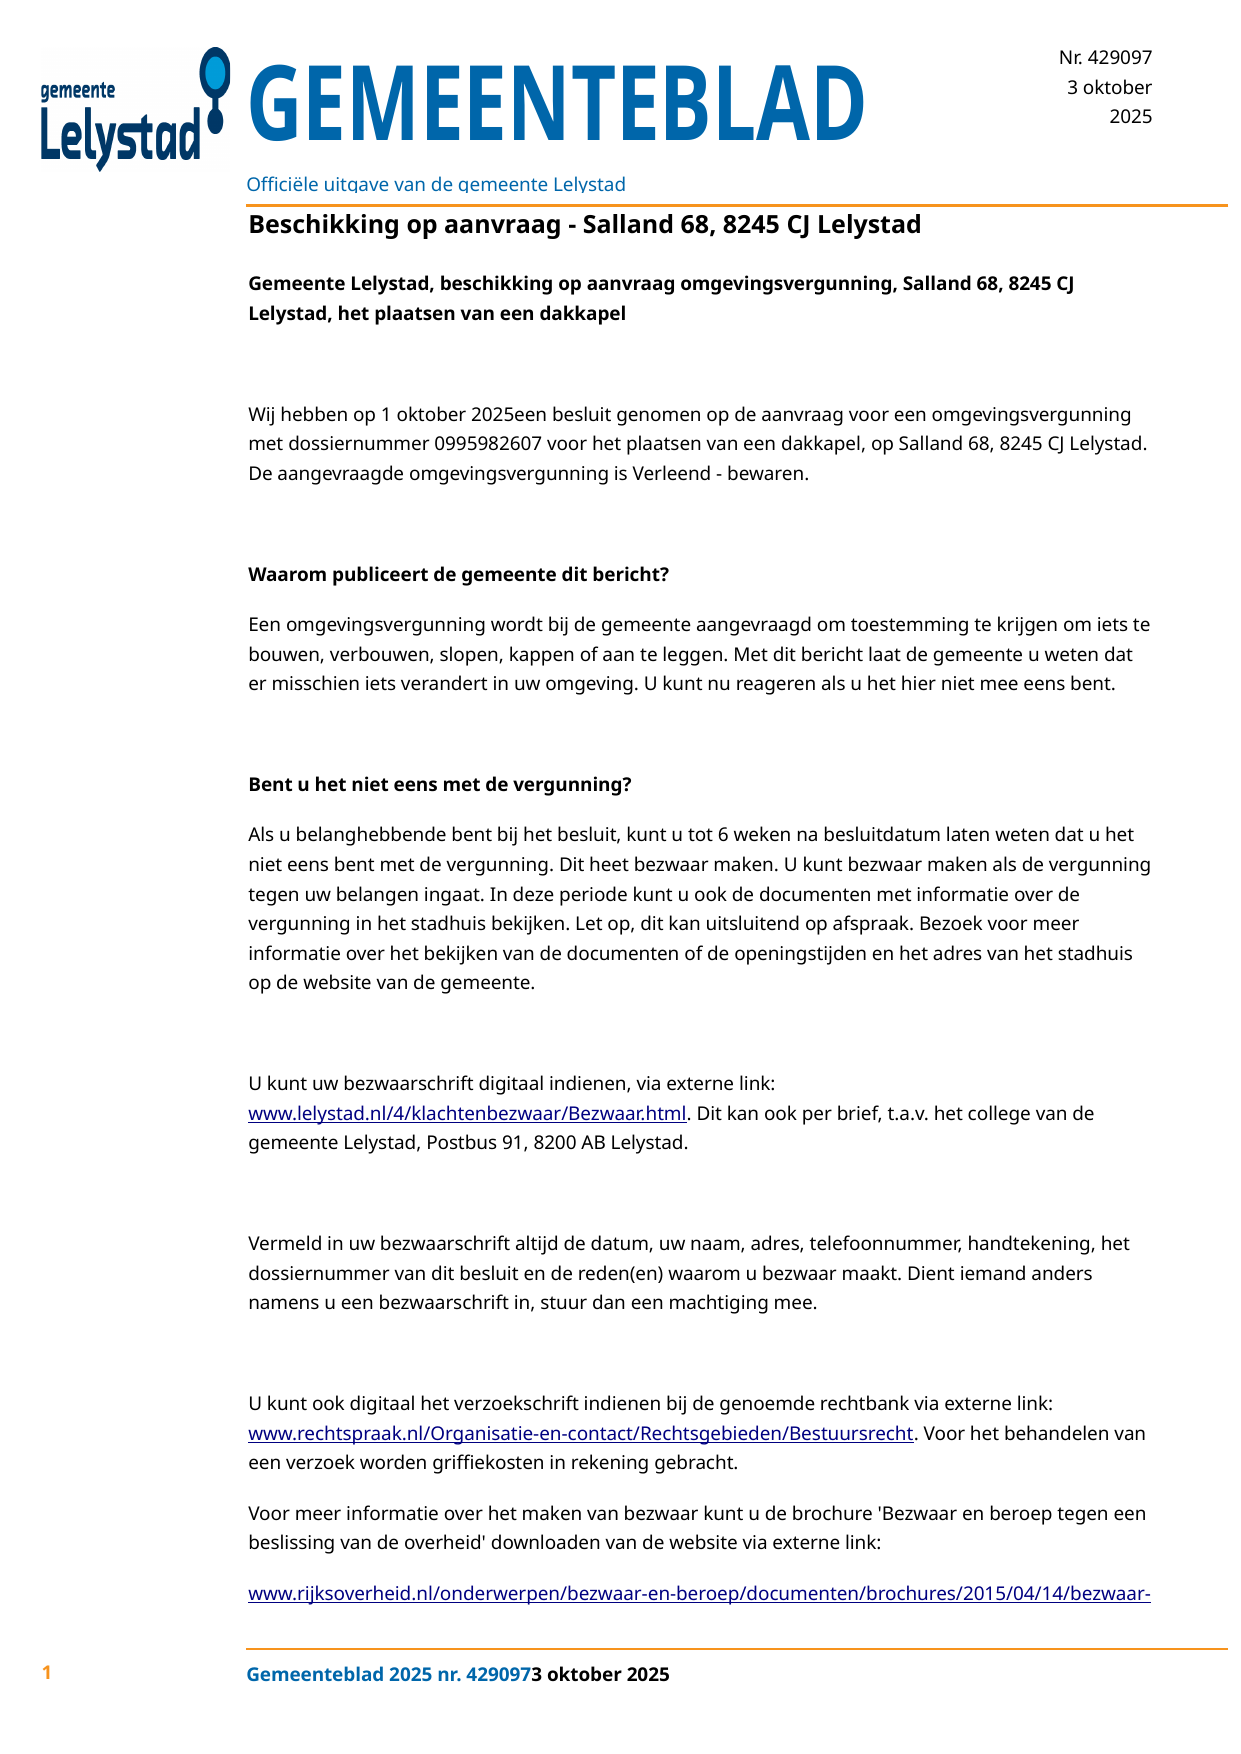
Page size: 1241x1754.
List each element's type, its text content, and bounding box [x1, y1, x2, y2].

text Vermeld in uw bezwaarschrift altijd de datum, uw naam, adres, telefoonnummer, handtekening, het dossiernummer van dit besluit en de reden(en) waarom u bezwaar maakt. Dient iemand anders namens u een bezwaarschrift in, stuur dan een machtiging mee. [248, 1230, 1152, 1315]
text Bent u het niet eens met de vergunning? [248, 771, 1152, 797]
text Wij hebben op 1 oktober 2025een besluit genomen op de aanvraag voor een omgevingsvergunning met dossiernummer 0995982607 voor het plaatsen van een dakkapel, op Salland 68, 8245 CJ Lelystad. De aangevraagde omgevingsvergunning is Verleend - bewaren. [248, 401, 1152, 486]
text Als u belanghebbende bent bij het besluit, kunt u tot 6 weken na besluitdatum laten weten dat u het niet eens bent met de vergunning. Dit heet bezwaar maken. U kunt bezwaar maken als de vergunning tegen uw belangen ingaat. In deze periode kunt u ook de documenten met informatie over de vergunning in het stadhuis bekijken. Let op, dit kan uitsluitend op afspraak. Bezoek voor meer informatie over het bekijken van de documenten of de openingstijden en het adres van het stadhuis op de website van de gemeente. [248, 822, 1152, 995]
text Beschikking op aanvraag - Salland 68, 8245 CJ Lelystad [248, 207, 1152, 241]
text U kunt ook digitaal het verzoekschrift indienen bij de genoemde rechtbank via externe link: www.rechtspraak.nl/Organisatie-en-contact/Rechtsgebieden/Bestuursrecht. Voor het behandelen van een verzoek worden griffiekosten in rekening gebracht. [248, 1390, 1152, 1475]
text Een omgevingsvergunning wordt bij de gemeente aangevraagd om toestemming te krijgen om iets te bouwen, verbouwen, slopen, kappen of aan te leggen. Met dit bericht laat de gemeente u weten dat er misschien iets verandert in uw omgeving. U kunt nu reageren als u het hier niet mee eens bent. [248, 611, 1152, 696]
text Waarom publiceert de gemeente dit bericht? [248, 561, 1152, 586]
text Gemeente Lelystad, beschikking op aanvraag omgevingsvergunning, Salland 68, 8245 CJ Lelystad, het plaatsen van een dakkapel [248, 270, 1152, 326]
text Voor meer informatie over het maken van bezwaar kunt u de brochure 'Bezwaar en beroep tegen een beslissing van de overheid' downloaden van de website via externe link: [248, 1500, 1152, 1555]
text U kunt uw bezwaarschrift digitaal indienen, via externe link: www.lelystad.nl/4/klachtenbezwaar/Bezwaar.html. Dit kan ook per brief, t.a.v. het college van de gemeente Lelystad, Postbus 91, 8200 AB Lelystad. [248, 1070, 1152, 1155]
text www.rijksoverheid.nl/onderwerpen/bezwaar-en-beroep/documenten/brochures/2015/04/14/bezwaar- [248, 1580, 1152, 1606]
picture [41, 47, 231, 172]
